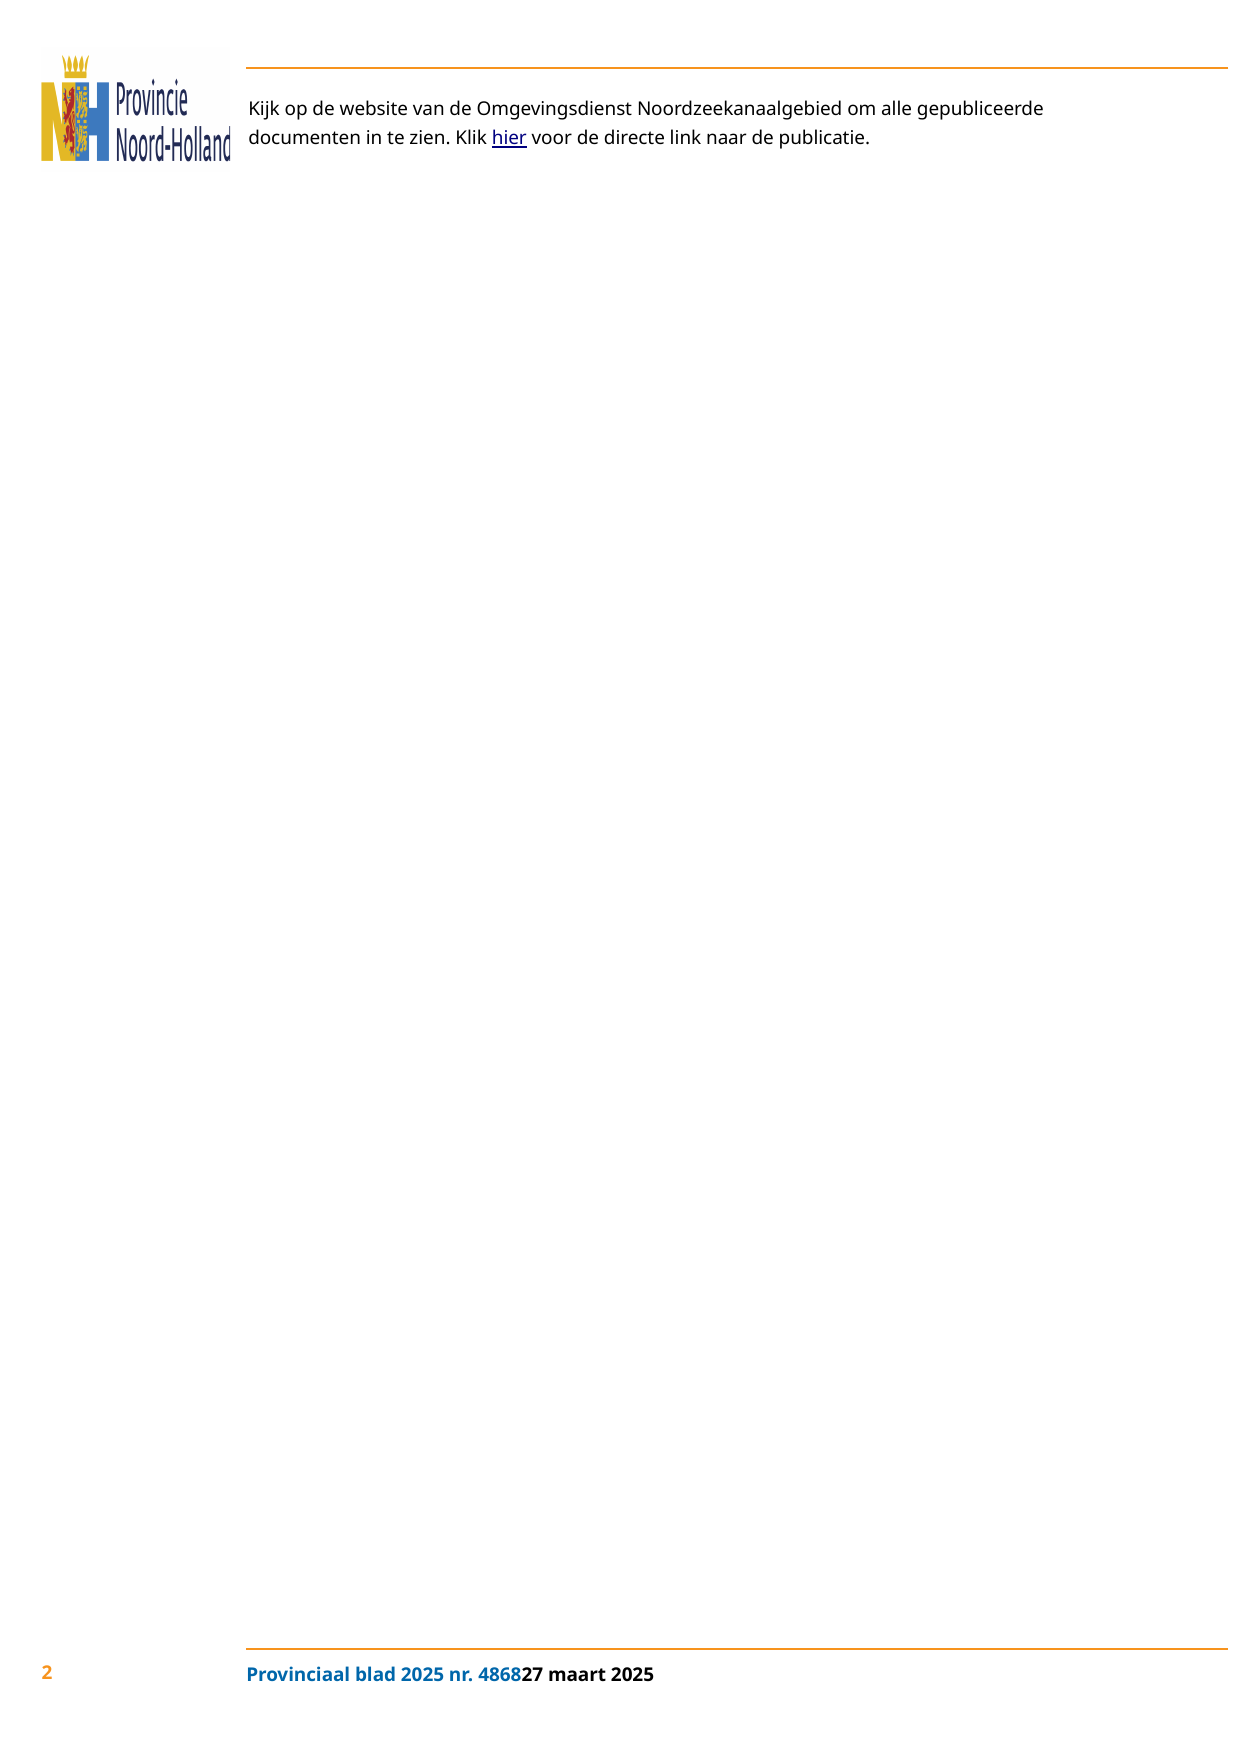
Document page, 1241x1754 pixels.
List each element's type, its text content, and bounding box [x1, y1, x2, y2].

text Kijk op de website van de Omgevingsdienst Noordzeekanaalgebied om alle gepubliceerde documenten in te zien. Klik hier voor de directe link naar de publicatie. [248, 95, 1152, 150]
picture [41, 47, 231, 172]
